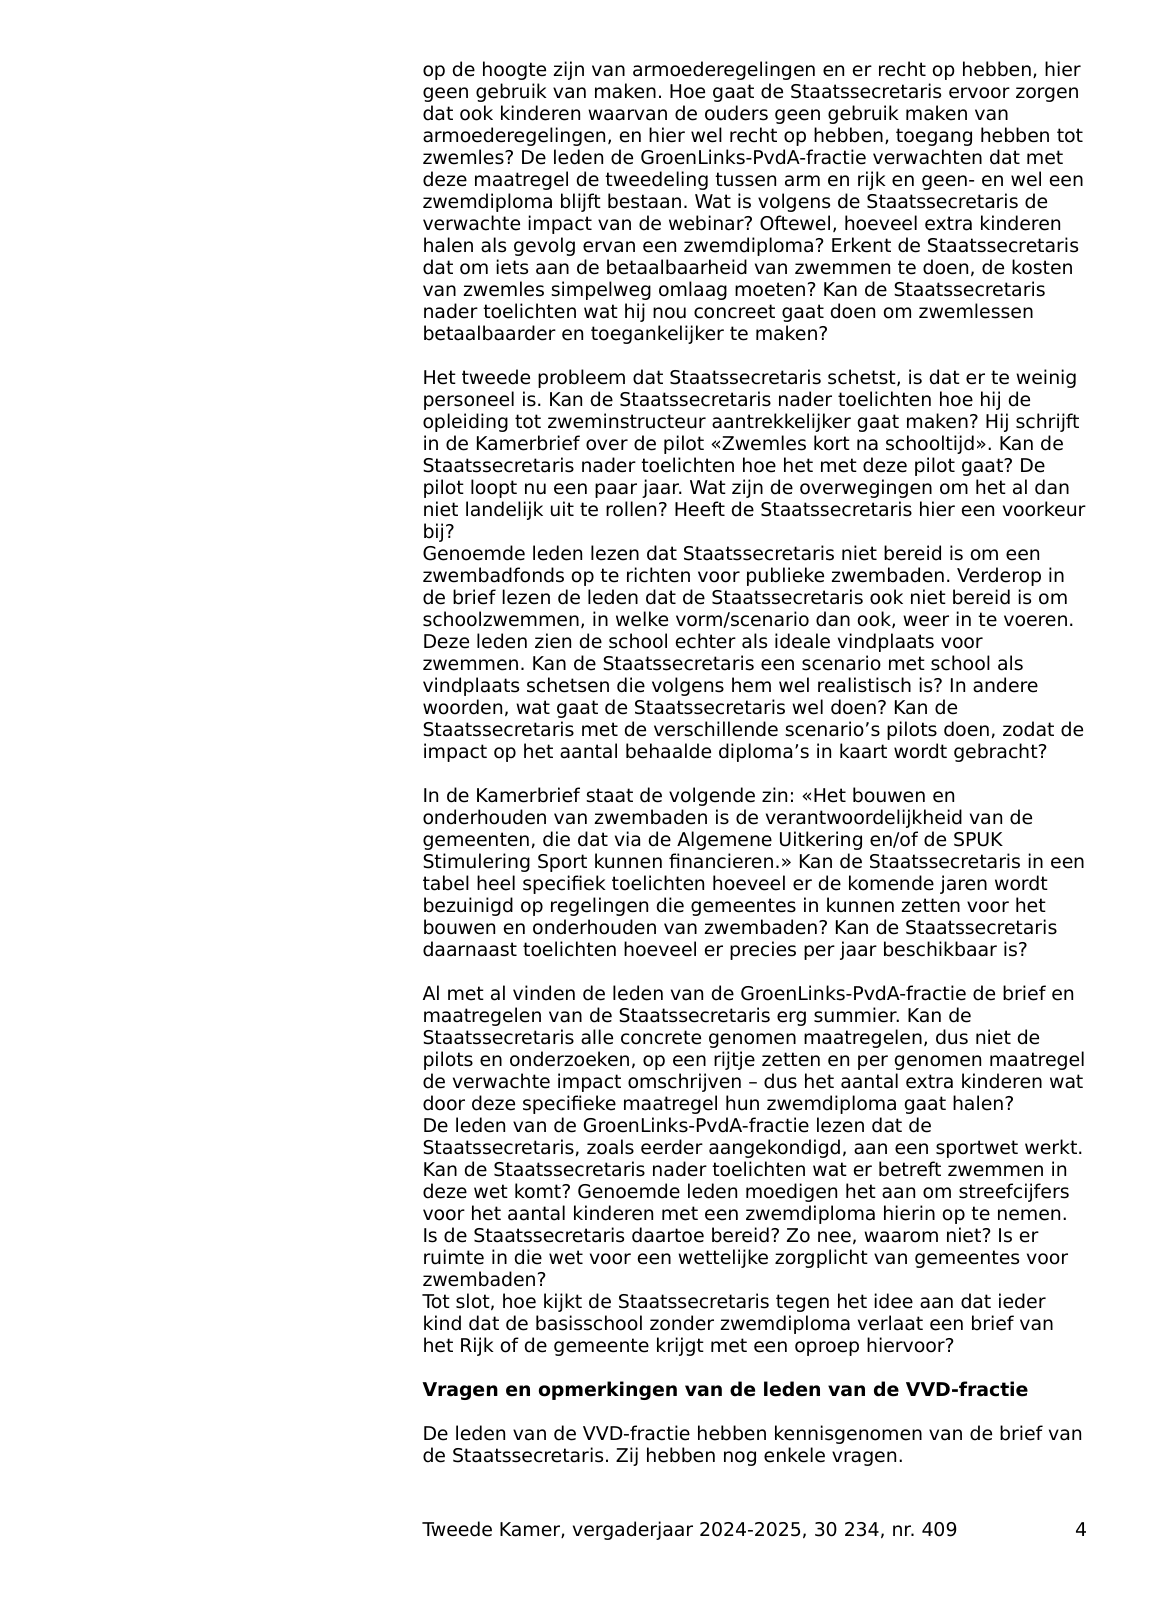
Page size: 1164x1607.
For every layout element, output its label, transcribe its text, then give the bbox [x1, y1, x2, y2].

text Al met al vinden de leden van de GroenLinks-PvdA-fractie de brief en maatregelen van de Staatssecretaris erg summier. Kan de Staatssecretaris alle concrete genomen maatregelen, dus niet de pilots en onderzoeken, op een rijtje zetten en per genomen maatregel de verwachte impact omschrijven – dus het aantal extra kinderen wat door deze specifieke maatregel hun zwemdiploma gaat halen? [422, 983, 1087, 1115]
text Genoemde leden lezen dat Staatssecretaris niet bereid is om een zwembadfonds op te richten voor publieke zwembaden. Verderop in de brief lezen de leden dat de Staatssecretaris ook niet bereid is om schoolzwemmen, in welke vorm/scenario dan ook, weer in te voeren. Deze leden zien de school echter als ideale vindplaats voor zwemmen. Kan de Staatssecretaris een scenario met school als vindplaats schetsen die volgens hem wel realistisch is? In andere woorden, wat gaat de Staatssecretaris wel doen? Kan de Staatssecretaris met de verschillende scenario’s pilots doen, zodat de impact op het aantal behaalde diploma’s in kaart wordt gebracht? [422, 543, 1087, 763]
text In de Kamerbrief staat de volgende zin: «Het bouwen en onderhouden van zwembaden is de verantwoordelijkheid van de gemeenten, die dat via de Algemene Uitkering en/of de SPUK Stimulering Sport kunnen financieren.» Kan de Staatssecretaris in een tabel heel specifiek toelichten hoeveel er de komende jaren wordt bezuinigd op regelingen die gemeentes in kunnen zetten voor het bouwen en onderhouden van zwembaden? Kan de Staatssecretaris daarnaast toelichten hoeveel er precies per jaar beschikbaar is? [422, 785, 1087, 961]
text Tot slot, hoe kijkt de Staatssecretaris tegen het idee aan dat ieder kind dat de basisschool zonder zwemdiploma verlaat een brief van het Rijk of de gemeente krijgt met een oproep hiervoor? [422, 1291, 1087, 1356]
text Het tweede probleem dat Staatssecretaris schetst, is dat er te weinig personeel is. Kan de Staatssecretaris nader toelichten hoe hij de opleiding tot zweminstructeur aantrekkelijker gaat maken? Hij schrijft in de Kamerbrief over de pilot «Zwemles kort na schooltijd». Kan de Staatssecretaris nader toelichten hoe het met deze pilot gaat? De pilot loopt nu een paar jaar. Wat zijn de overwegingen om het al dan niet landelijk uit te rollen? Heeft de Staatssecretaris hier een voorkeur bij? [422, 367, 1087, 543]
text De leden van de GroenLinks-PvdA-fractie lezen dat de Staatssecretaris, zoals eerder aangekondigd, aan een sportwet werkt. Kan de Staatssecretaris nader toelichten wat er betreft zwemmen in deze wet komt? Genoemde leden moedigen het aan om streefcijfers voor het aantal kinderen met een zwemdiploma hierin op te nemen. Is de Staatssecretaris daartoe bereid? Zo nee, waarom niet? Is er ruimte in die wet voor een wettelijke zorgplicht van gemeentes voor zwembaden? [422, 1115, 1087, 1291]
text op de hoogte zijn van armoederegelingen en er recht op hebben, hier geen gebruik van maken. Hoe gaat de Staatssecretaris ervoor zorgen dat ook kinderen waarvan de ouders geen gebruik maken van armoederegelingen, en hier wel recht op hebben, toegang hebben tot zwemles? De leden de GroenLinks-PvdA-fractie verwachten dat met deze maatregel de tweedeling tussen arm en rijk en geen- en wel een zwemdiploma blijft bestaan. Wat is volgens de Staatssecretaris de verwachte impact van de webinar? Oftewel, hoeveel extra kinderen halen als gevolg ervan een zwemdiploma? Erkent de Staatssecretaris dat om iets aan de betaalbaarheid van zwemmen te doen, de kosten van zwemles simpelweg omlaag moeten? Kan de Staatssecretaris nader toelichten wat hij nou concreet gaat doen om zwemlessen betaalbaarder en toegankelijker te maken? [422, 59, 1087, 345]
subtitle Vragen en opmerkingen van de leden van de VVD-fractie [422, 1379, 1087, 1401]
text De leden van de VVD-fractie hebben kennisgenomen van de brief van de Staatssecretaris. Zij hebben nog enkele vragen. [422, 1423, 1087, 1467]
